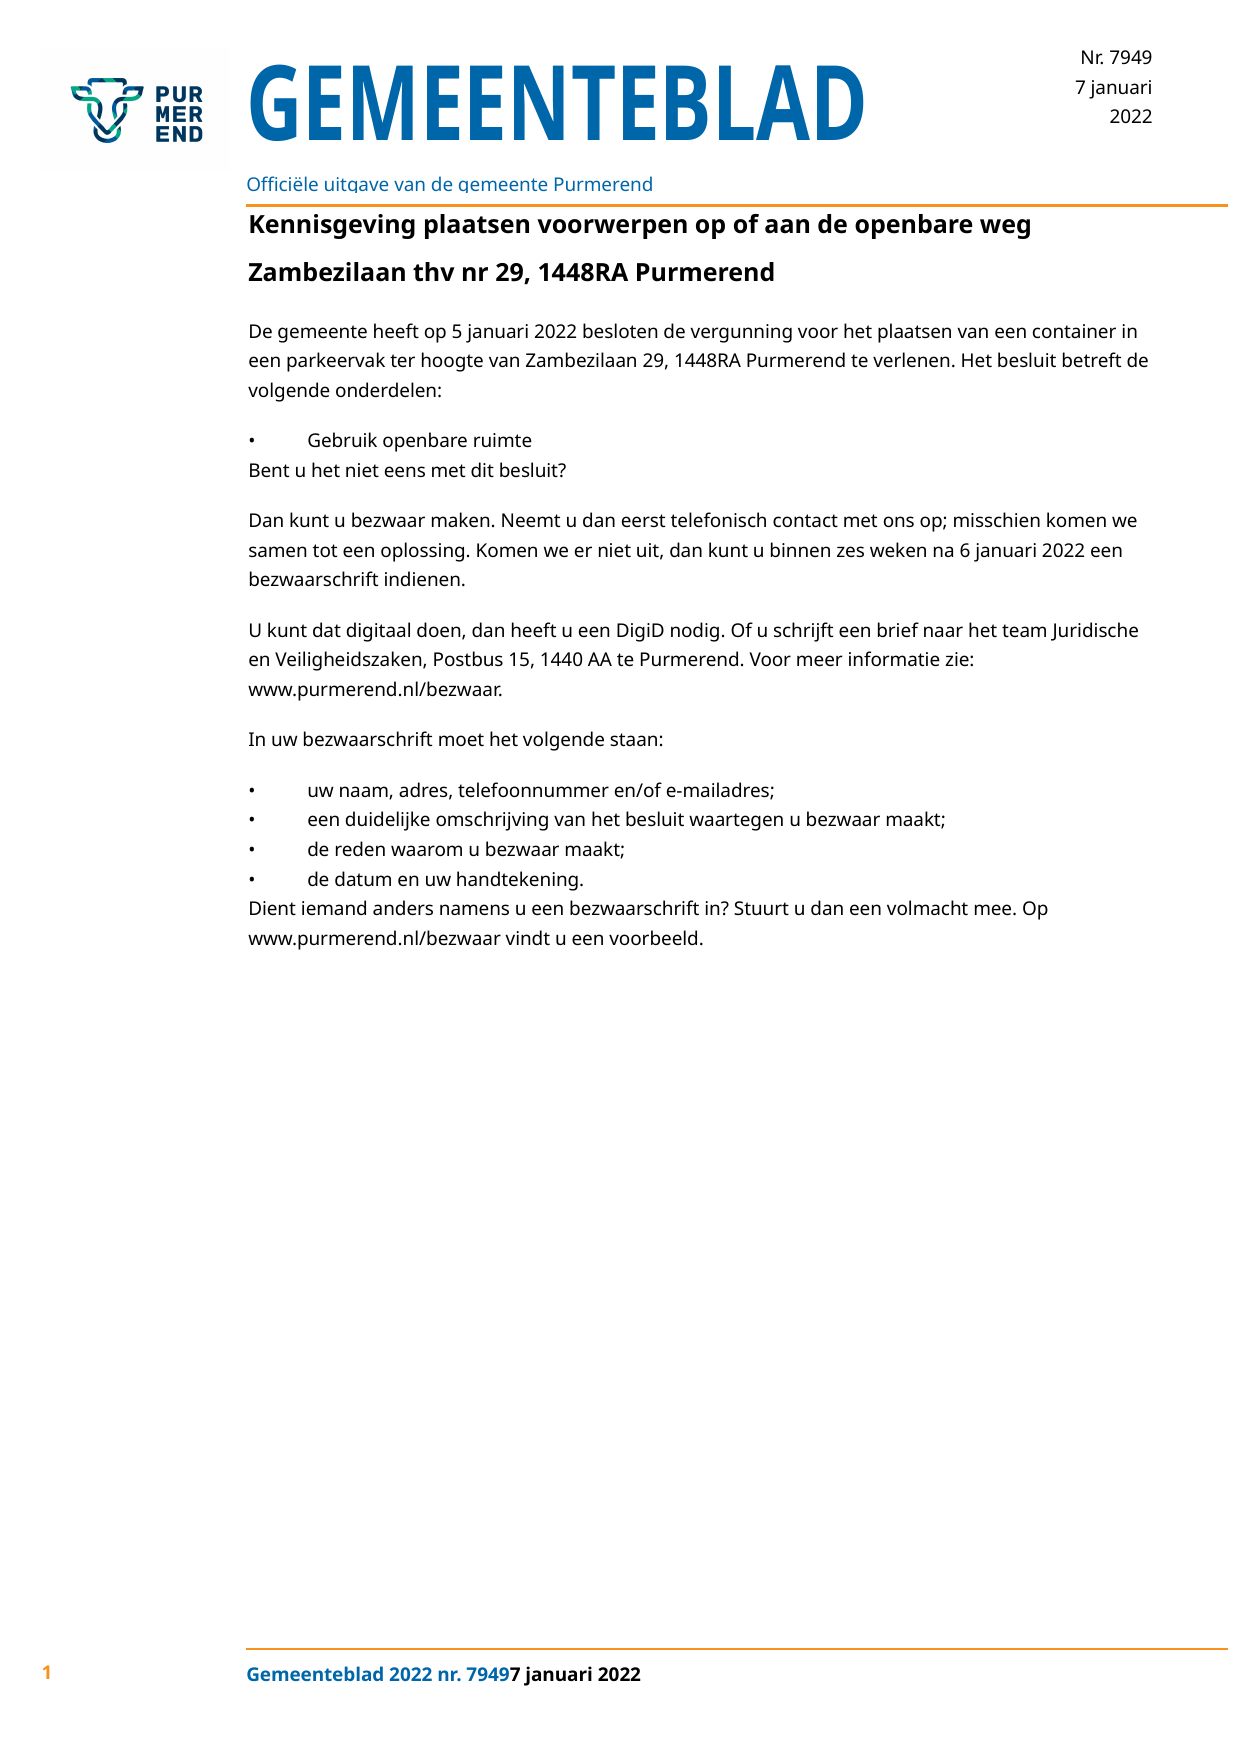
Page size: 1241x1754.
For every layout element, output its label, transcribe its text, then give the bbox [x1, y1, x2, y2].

list uw naam, adres, telefoonnummer en/of e-mailadres; [248, 777, 1152, 803]
text Kennisgeving plaatsen voorwerpen op of aan de openbare weg Zambezilaan thv nr 29, 1448RA Purmerend [248, 207, 1152, 288]
list Gebruik openbare ruimte [248, 427, 1152, 453]
list de datum en uw handtekening. [248, 866, 1152, 892]
text In uw bezwaarschrift moet het volgende staan: [248, 727, 1152, 752]
text De gemeente heeft op 5 januari 2022 besloten de vergunning voor het plaatsen van een container in een parkeervak ter hoogte van Zambezilaan 29, 1448RA Purmerend te verlenen. Het besluit betreft de volgende onderdelen: [248, 318, 1152, 403]
list een duidelijke omschrijving van het besluit waartegen u bezwaar maakt; [248, 807, 1152, 832]
text Bent u het niet eens met dit besluit? [248, 457, 1152, 483]
picture [41, 47, 231, 172]
text Dient iemand anders namens u een bezwaarschrift in? Stuurt u dan een volmacht mee. Op www.purmerend.nl/bezwaar vindt u een voorbeeld. [248, 895, 1152, 951]
list de reden waarom u bezwaar maakt; [248, 836, 1152, 862]
text Dan kunt u bezwaar maken. Neemt u dan eerst telefonisch contact met ons op; misschien komen we samen tot een oplossing. Komen we er niet uit, dan kunt u binnen zes weken na 6 januari 2022 een bezwaarschrift indienen. [248, 507, 1152, 592]
text U kunt dat digitaal doen, dan heeft u een DigiD nodig. Of u schrijft een brief naar het team Juridische en Veiligheidszaken, Postbus 15, 1440 AA te Purmerend. Voor meer informatie zie: www.purmerend.nl/bezwaar. [248, 617, 1152, 702]
